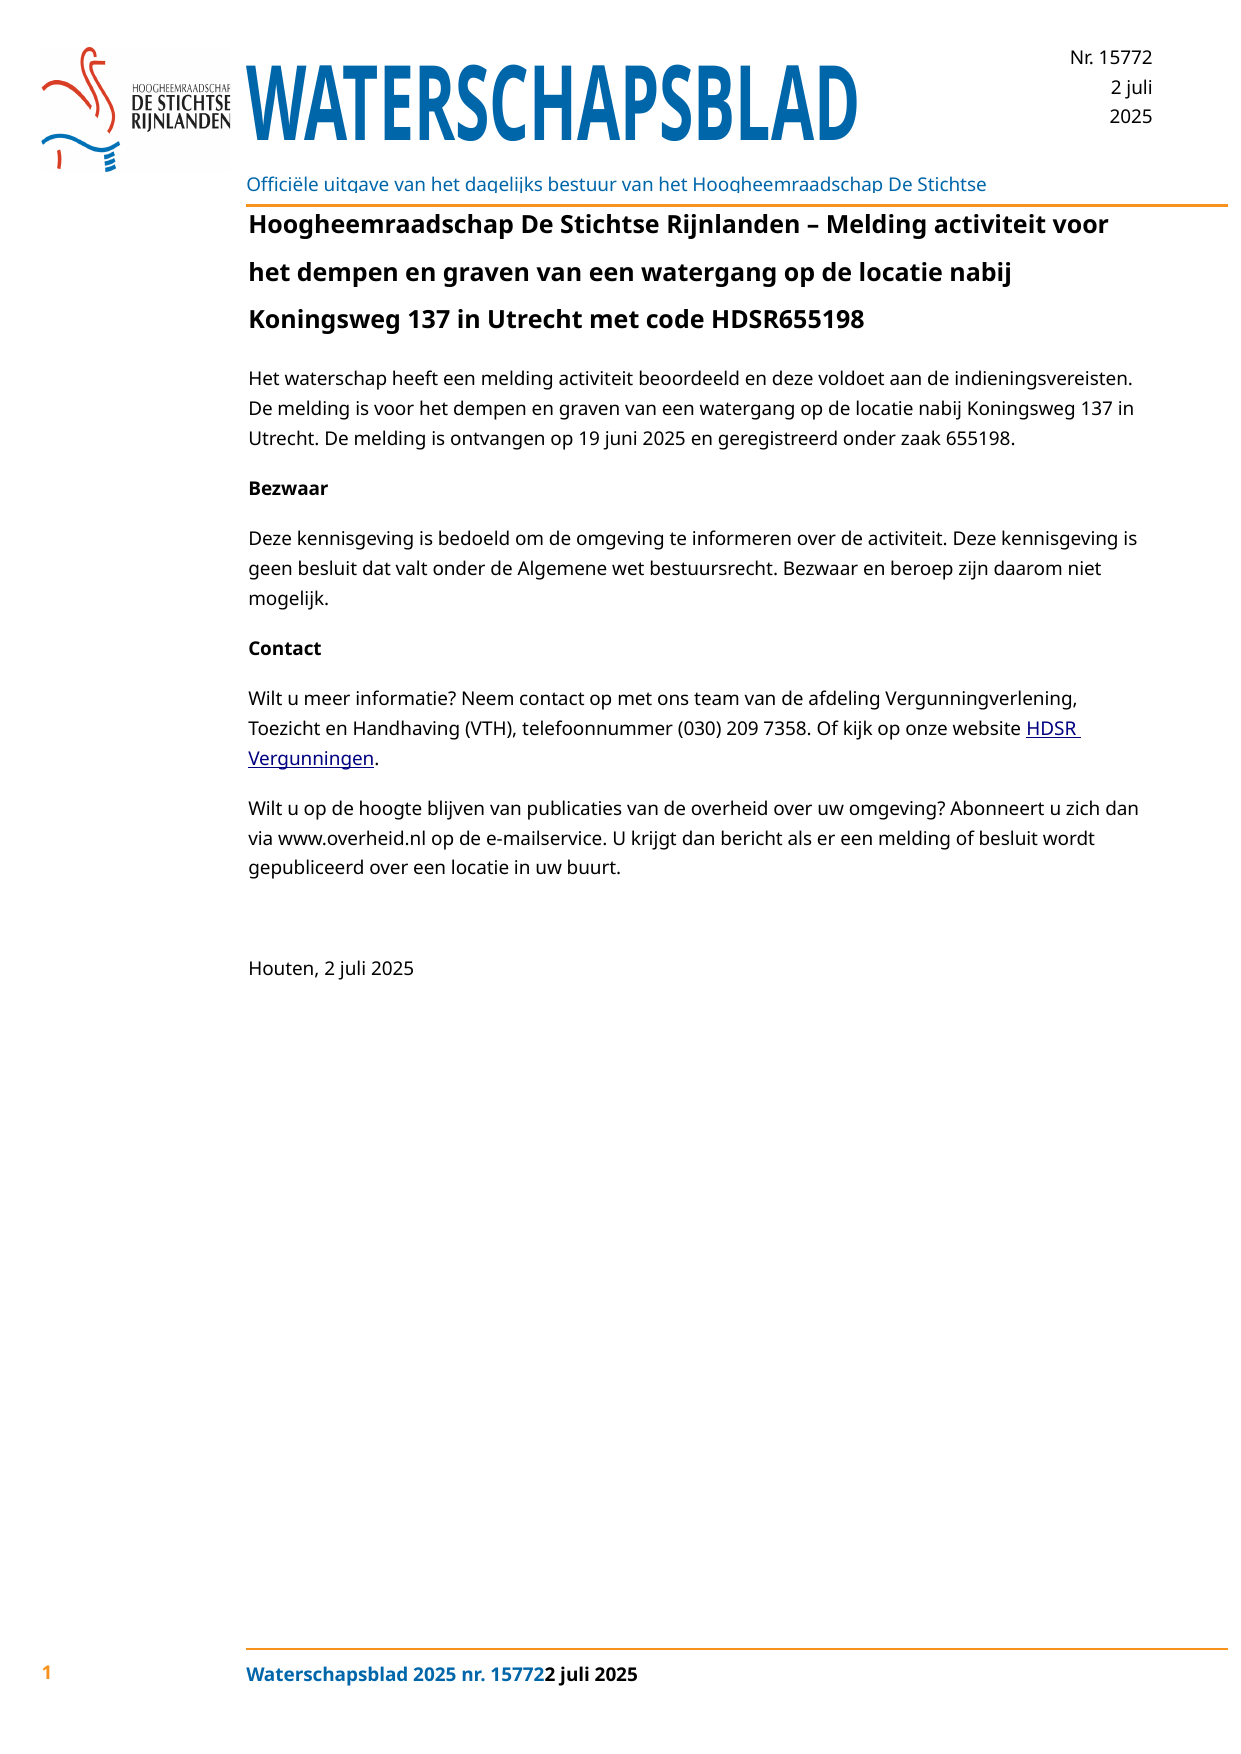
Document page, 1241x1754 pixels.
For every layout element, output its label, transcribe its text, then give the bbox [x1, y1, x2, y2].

text Bezwaar [248, 475, 1152, 501]
text Het waterschap heeft een melding activiteit beoordeeld en deze voldoet aan de indieningsvereisten. De melding is voor het dempen en graven van een watergang op de locatie nabij Koningsweg 137 in Utrecht. De melding is ontvangen op 19 juni 2025 en geregistreerd onder zaak 655198. [248, 366, 1152, 450]
text Houten, 2 juli 2025 [248, 955, 1152, 981]
text Contact [248, 635, 1152, 661]
text Hoogheemraadschap De Stichtse Rijnlanden – Melding activiteit voor het dempen en graven van een watergang op de locatie nabij Koningsweg 137 in Utrecht met code HDSR655198 [248, 207, 1152, 336]
text Deze kennisgeving is bedoeld om de omgeving te informeren over de activiteit. Deze kennisgeving is geen besluit dat valt onder de Algemene wet bestuursrecht. Bezwaar en beroep zijn daarom niet mogelijk. [248, 526, 1152, 610]
picture [41, 47, 231, 172]
text Wilt u meer informatie? Neem contact op met ons team van de afdeling Vergunningverlening, Toezicht en Handhaving (VTH), telefoonnummer (030) 209 7358. Of kijk op onze website HDSR Vergunningen. [248, 686, 1152, 770]
text Wilt u op de hoogte blijven van publicaties van de overheid over uw omgeving? Abonneert u zich dan via www.overheid.nl op de e-mailservice. U krijgt dan bericht als er een melding of besluit wordt gepubliceerd over een locatie in uw buurt. [248, 795, 1152, 880]
